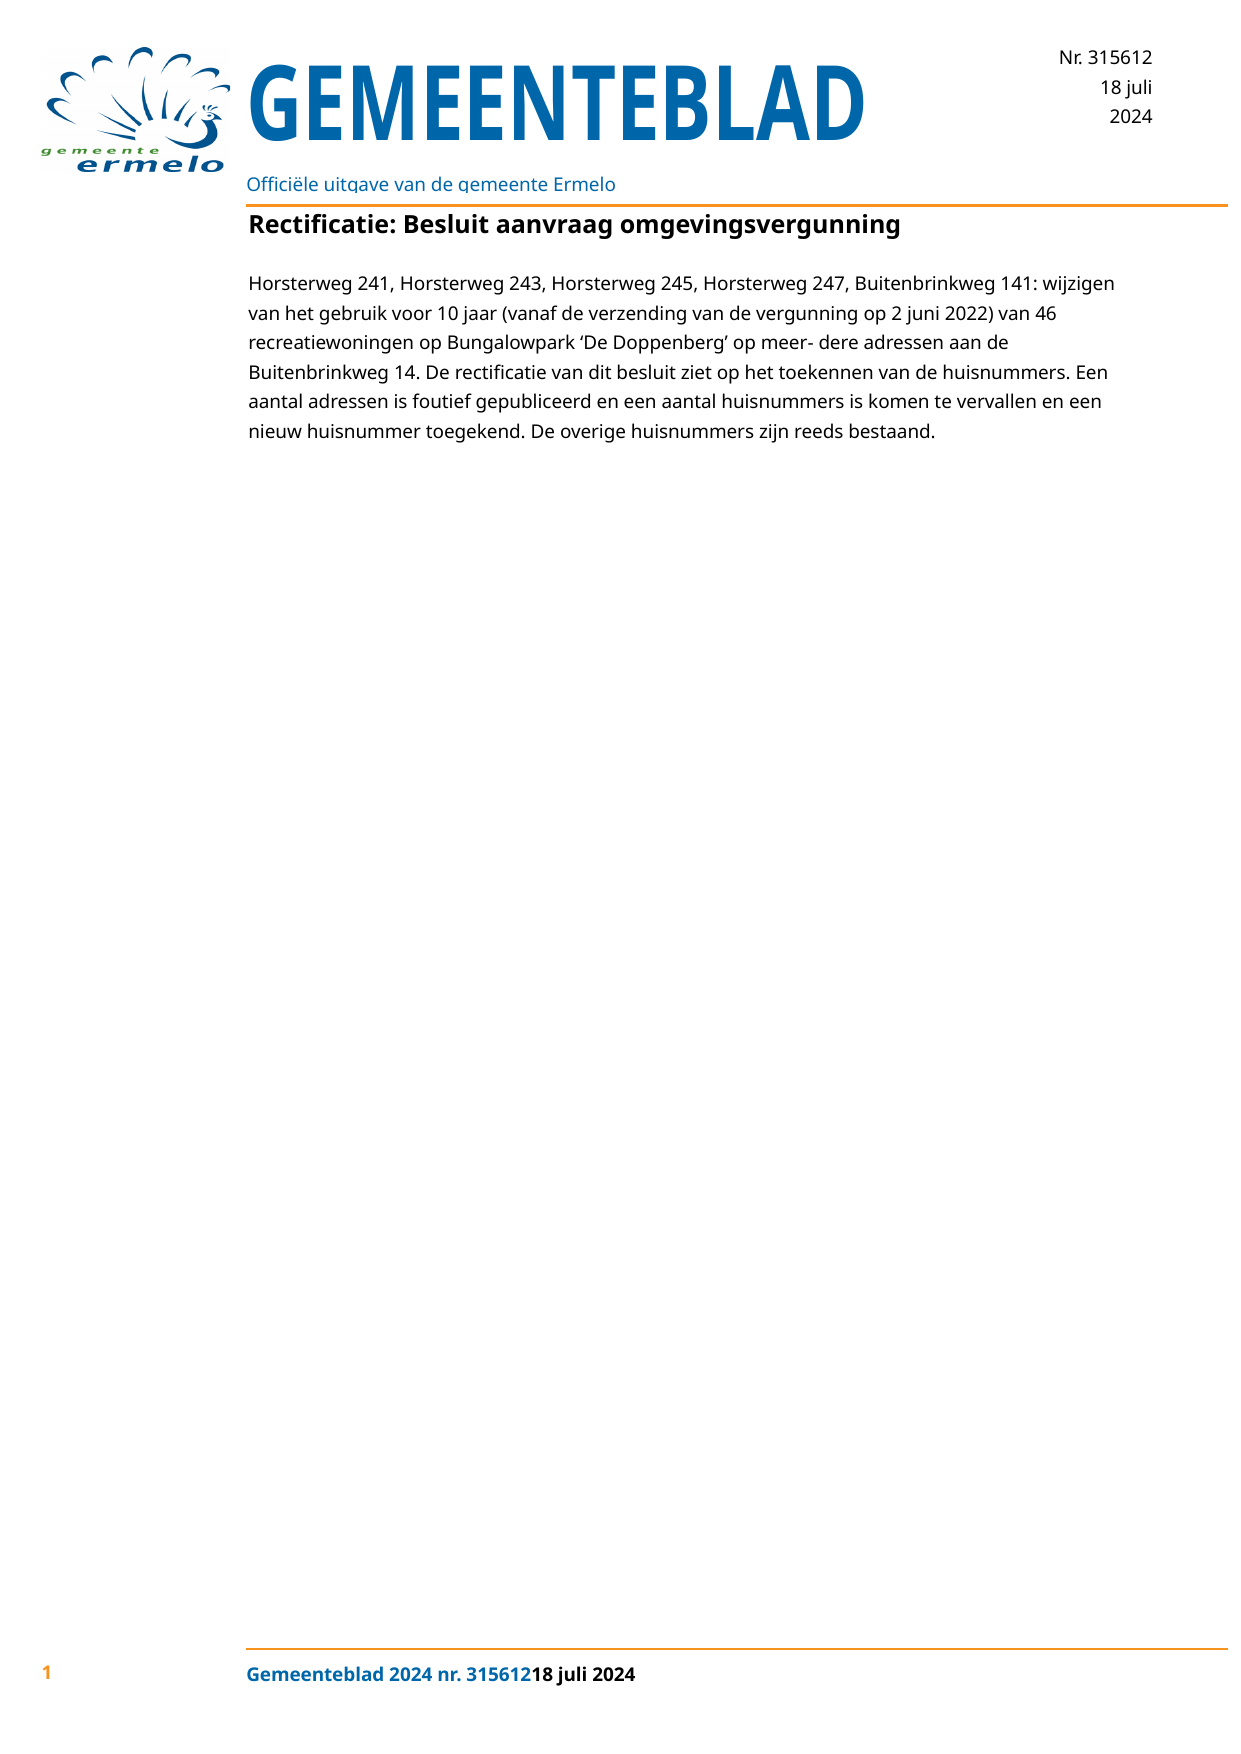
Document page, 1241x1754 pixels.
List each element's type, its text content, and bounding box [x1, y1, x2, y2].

picture [41, 47, 231, 172]
text Rectificatie: Besluit aanvraag omgevingsvergunning [248, 207, 1152, 241]
text Horsterweg 241, Horsterweg 243, Horsterweg 245, Horsterweg 247, Buitenbrinkweg 141: wijzigen van het gebruik voor 10 jaar (vanaf de verzending van de vergunning op 2 juni 2022) van 46 recreatiewoningen op Bungalowpark ‘De Doppenberg’ op meer- dere adressen aan de Buitenbrinkweg 14. De rectificatie van dit besluit ziet op het toekennen van de huisnummers. Een aantal adressen is foutief gepubliceerd en een aantal huisnummers is komen te vervallen en een nieuw huisnummer toegekend. De overige huisnummers zijn reeds bestaand. [248, 270, 1152, 444]
